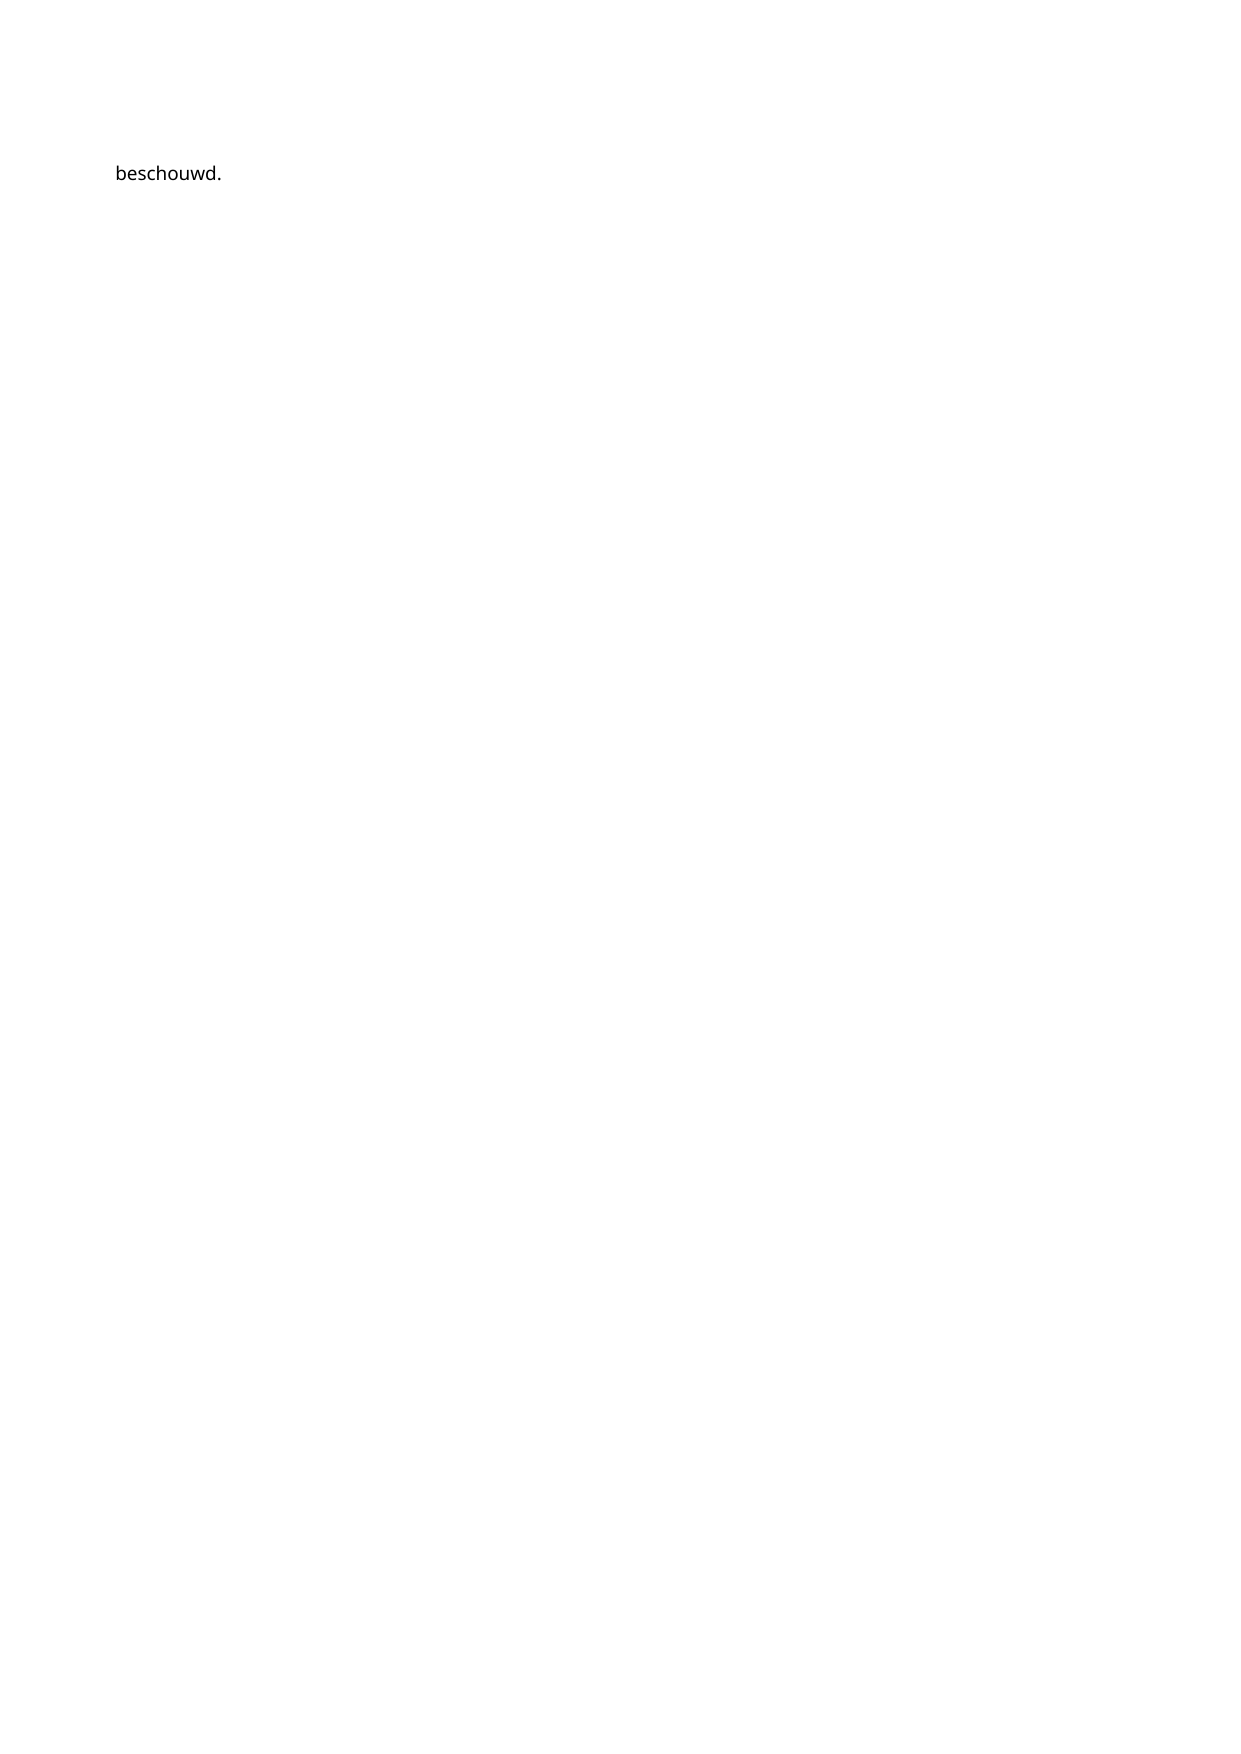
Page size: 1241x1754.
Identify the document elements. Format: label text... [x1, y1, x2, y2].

text beschouwd. [115, 165, 605, 184]
